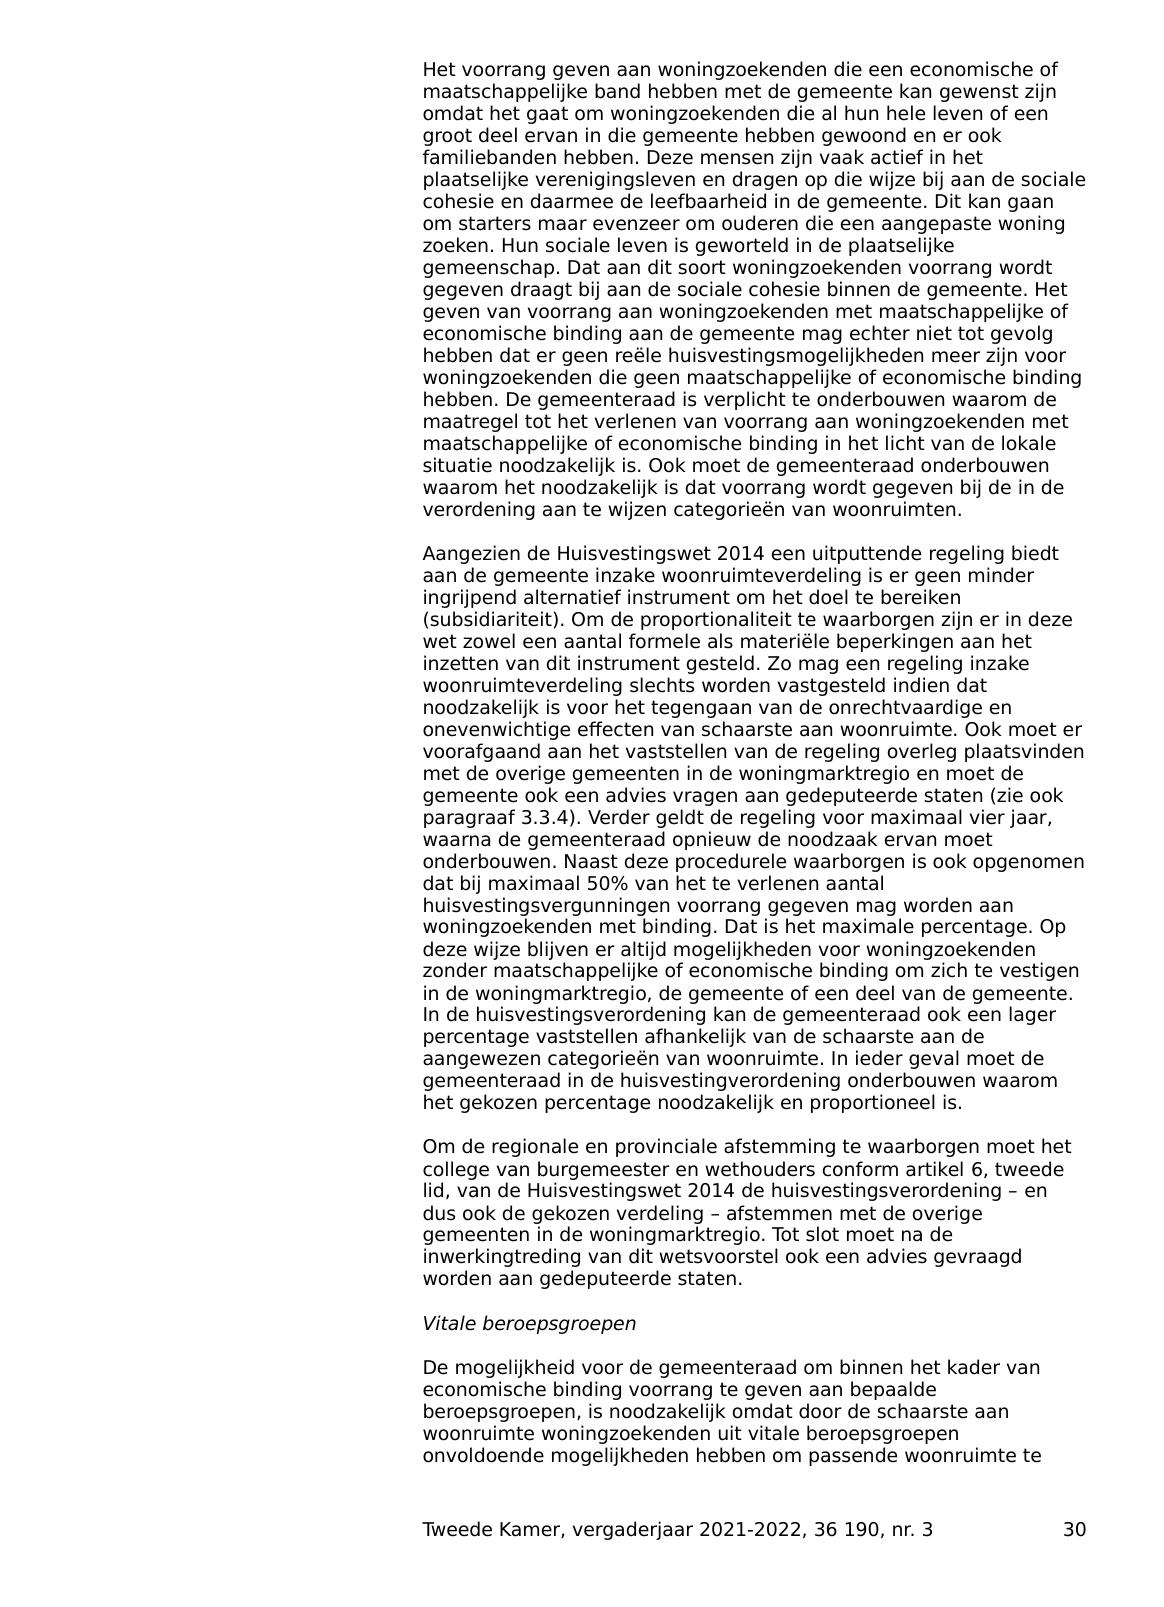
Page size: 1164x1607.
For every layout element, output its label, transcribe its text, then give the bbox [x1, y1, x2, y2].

text Aangezien de Huisvestingswet 2014 een uitputtende regeling biedt aan de gemeente inzake woonruimteverdeling is er geen minder ingrijpend alternatief instrument om het doel te bereiken (subsidiariteit). Om de proportionaliteit te waarborgen zijn er in deze wet zowel een aantal formele als materiële beperkingen aan het inzetten van dit instrument gesteld. Zo mag een regeling inzake woonruimteverdeling slechts worden vastgesteld indien dat noodzakelijk is voor het tegengaan van de onrechtvaardige en onevenwichtige effecten van schaarste aan woonruimte. Ook moet er voorafgaand aan het vaststellen van de regeling overleg plaatsvinden met de overige gemeenten in de woningmarktregio en moet de gemeente ook een advies vragen aan gedeputeerde staten (zie ook paragraaf 3.3.4). Verder geldt de regeling voor maximaal vier jaar, waarna de gemeenteraad opnieuw de noodzaak ervan moet onderbouwen. Naast deze procedurele waarborgen is ook opgenomen dat bij maximaal 50% van het te verlenen aantal huisvestingsvergunningen voorrang gegeven mag worden aan woningzoekenden met binding. Dat is het maximale percentage. Op deze wijze blijven er altijd mogelijkheden voor woningzoekenden zonder maatschappelijke of economische binding om zich te vestigen in de woningmarktregio, de gemeente of een deel van de gemeente. In de huisvestingsverordening kan de gemeenteraad ook een lager percentage vaststellen afhankelijk van de schaarste aan de aangewezen categorieën van woonruimte. In ieder geval moet de gemeenteraad in de huisvestingverordening onderbouwen waarom het gekozen percentage noodzakelijk en proportioneel is. [422, 543, 1087, 1114]
text Om de regionale en provinciale afstemming te waarborgen moet het college van burgemeester en wethouders conform artikel 6, tweede lid, van de Huisvestingswet 2014 de huisvestingsverordening – en dus ook de gekozen verdeling – afstemmen met de overige gemeenten in de woningmarktregio. Tot slot moet na de inwerkingtreding van dit wetsvoorstel ook een advies gevraagd worden aan gedeputeerde staten. [422, 1136, 1087, 1290]
subtitle Vitale beroepsgroepen [422, 1312, 1087, 1334]
text Het voorrang geven aan woningzoekenden die een economische of maatschappelijke band hebben met de gemeente kan gewenst zijn omdat het gaat om woningzoekenden die al hun hele leven of een groot deel ervan in die gemeente hebben gewoond en er ook familiebanden hebben. Deze mensen zijn vaak actief in het plaatselijke verenigingsleven en dragen op die wijze bij aan de sociale cohesie en daarmee de leefbaarheid in de gemeente. Dit kan gaan om starters maar evenzeer om ouderen die een aangepaste woning zoeken. Hun sociale leven is geworteld in de plaatselijke gemeenschap. Dat aan dit soort woningzoekenden voorrang wordt gegeven draagt bij aan de sociale cohesie binnen de gemeente. Het geven van voorrang aan woningzoekenden met maatschappelijke of economische binding aan de gemeente mag echter niet tot gevolg hebben dat er geen reële huisvestingsmogelijkheden meer zijn voor woningzoekenden die geen maatschappelijke of economische binding hebben. De gemeenteraad is verplicht te onderbouwen waarom de maatregel tot het verlenen van voorrang aan woningzoekenden met maatschappelijke of economische binding in het licht van de lokale situatie noodzakelijk is. Ook moet de gemeenteraad onderbouwen waarom het noodzakelijk is dat voorrang wordt gegeven bij de in de verordening aan te wijzen categorieën van woonruimten. [422, 59, 1087, 521]
text De mogelijkheid voor de gemeenteraad om binnen het kader van economische binding voorrang te geven aan bepaalde beroepsgroepen, is noodzakelijk omdat door de schaarste aan woonruimte woningzoekenden uit vitale beroepsgroepen onvoldoende mogelijkheden hebben om passende woonruimte te [422, 1357, 1087, 1467]
